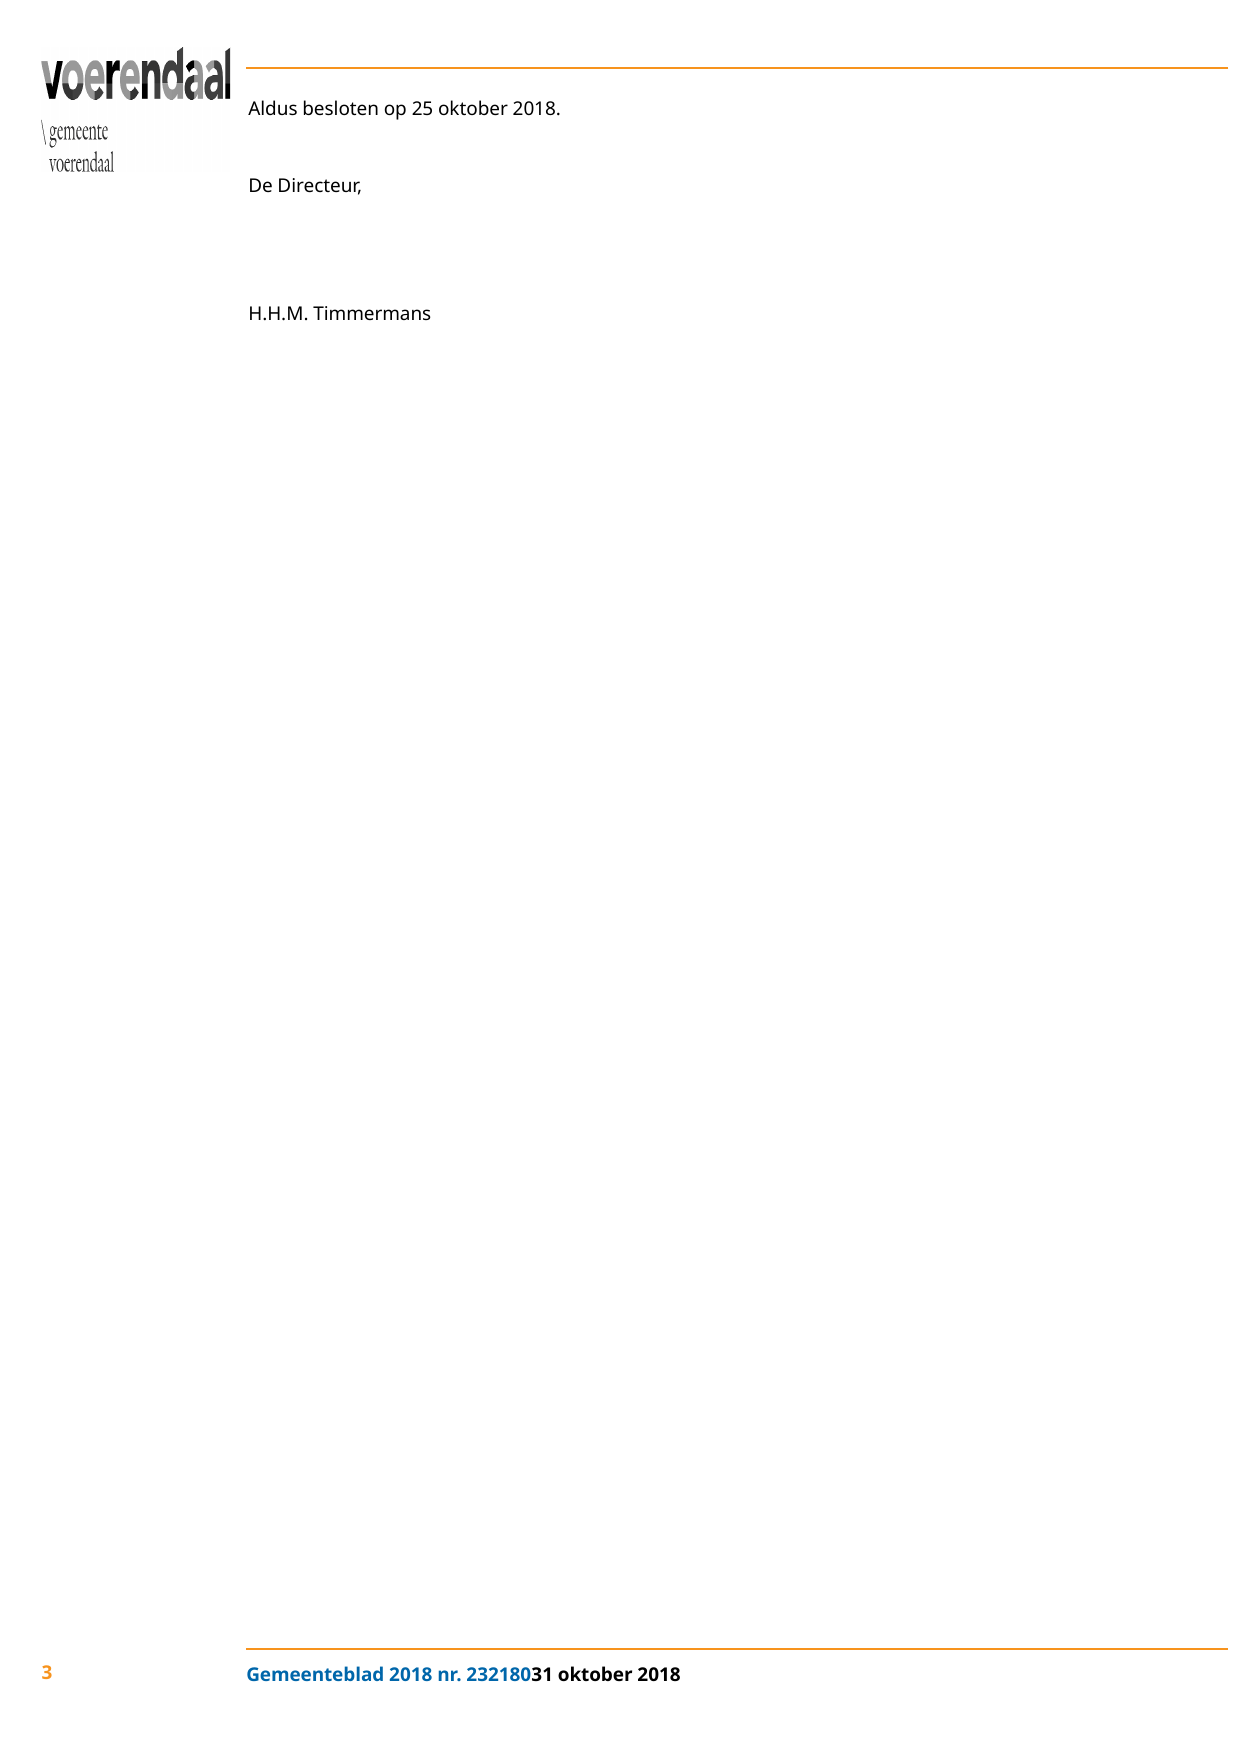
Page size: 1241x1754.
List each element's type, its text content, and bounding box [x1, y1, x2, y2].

text H.H.M. Timmermans [248, 301, 1152, 326]
text De Directeur, [248, 172, 1152, 198]
text Aldus besloten op 25 oktober 2018. [248, 95, 1152, 121]
picture [41, 47, 231, 172]
